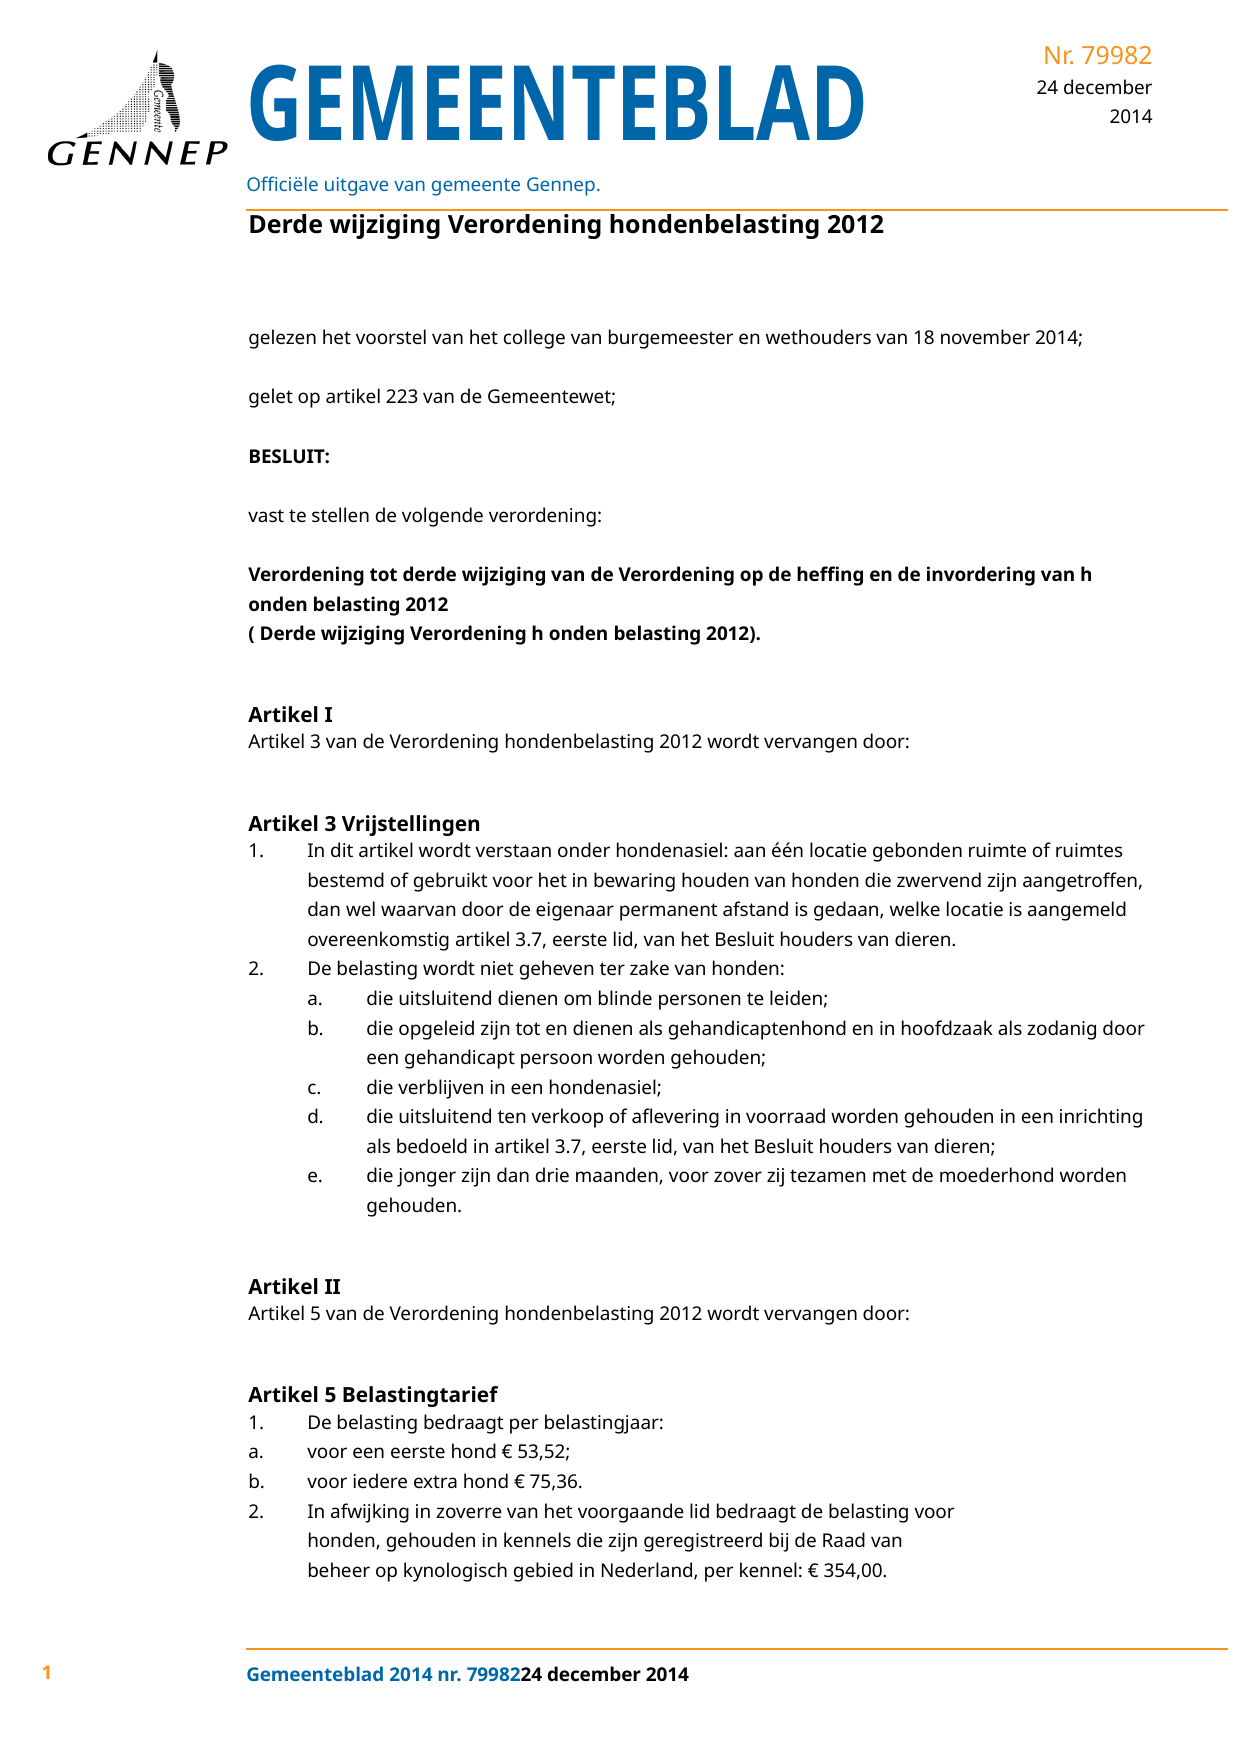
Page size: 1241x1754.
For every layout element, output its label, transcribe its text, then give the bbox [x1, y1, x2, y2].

list beheer op kynologisch gebied in Nederland, per kennel: € 354,00. [248, 1557, 1152, 1583]
text Artikel 3 van de Verordening hondenbelasting 2012 wordt vervangen door: [248, 729, 1152, 754]
list die jonger zijn dan drie maanden, voor zover zij tezamen met de moederhond worden gehouden. [307, 1163, 1152, 1218]
list voor een eerste hond € 53,52; [248, 1439, 1152, 1464]
text gelet op artikel 223 van de Gemeentewet; [248, 384, 1152, 409]
text gelezen het voorstel van het college van burgemeester en wethouders van 18 november 2014; [248, 324, 1152, 350]
text Verordening tot derde wijziging van de Verordening op de heffing en de invordering van h onden belasting 2012 [248, 561, 1152, 616]
list die opgeleid zijn tot en dienen als gehandicaptenhond en in hoofdzaak als zodanig door een gehandicapt persoon worden gehouden; [307, 1015, 1152, 1070]
picture [41, 47, 231, 172]
text Artikel I [248, 700, 1152, 729]
list In dit artikel wordt verstaan onder hondenasiel: aan één locatie gebonden ruimte of ruimtes bestemd of gebruikt voor het in bewaring houden van honden die zwervend zijn aangetroffen, dan wel waarvan door de eigenaar permanent afstand is gedaan, welke locatie is aangemeld overeenkomstig artikel 3.7, eerste lid, van het Besluit houders van dieren. [248, 837, 1152, 952]
list die uitsluitend ten verkoop of aflevering in voorraad worden gehouden in een inrichting als bedoeld in artikel 3.7, eerste lid, van het Besluit houders van dieren; [307, 1103, 1152, 1159]
list die uitsluitend dienen om blinde personen te leiden; [307, 985, 1152, 1011]
text BESLUIT: [248, 443, 1152, 468]
text Artikel 3 Vrijstellingen [248, 809, 1152, 837]
list In afwijking in zoverre van het voorgaande lid bedraagt de belasting voor [248, 1498, 1152, 1523]
text vast te stellen de volgende verordening: [248, 502, 1152, 528]
list honden, gehouden in kennels die zijn geregistreerd bij de Raad van [248, 1527, 1152, 1553]
text Artikel 5 van de Verordening hondenbelasting 2012 wordt vervangen door: [248, 1301, 1152, 1326]
list die verblijven in een hondenasiel; [307, 1074, 1152, 1099]
list voor iedere extra hond € 75,36. [248, 1468, 1152, 1494]
list De belasting bedraagt per belastingjaar: [248, 1409, 1152, 1435]
list De belasting wordt niet geheven ter zake van honden: [248, 956, 1152, 981]
text ( Derde wijziging Verordening h onden belasting 2012). [248, 620, 1152, 646]
text Artikel II [248, 1272, 1152, 1301]
text Artikel 5 Belastingtarief [248, 1381, 1152, 1409]
text Derde wijziging Verordening hondenbelasting 2012 [248, 211, 1152, 241]
